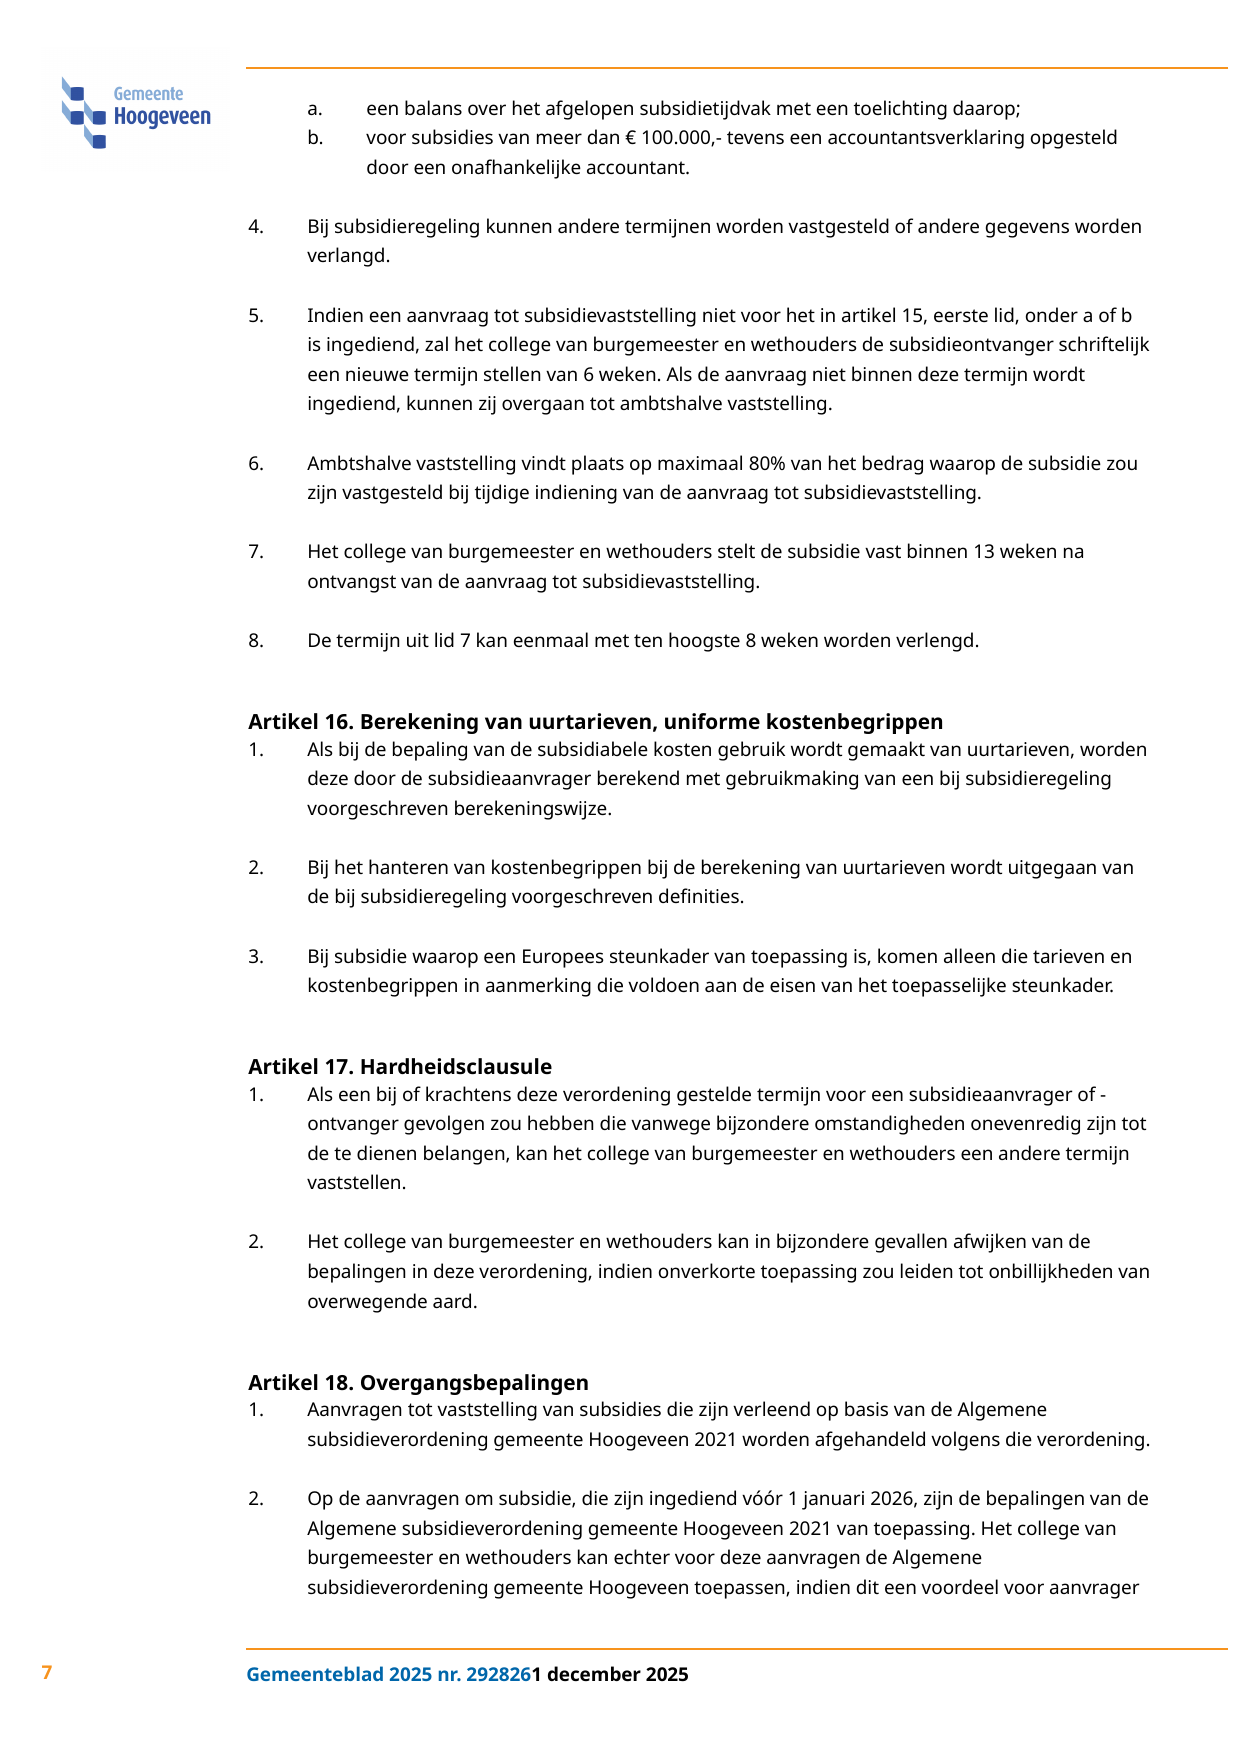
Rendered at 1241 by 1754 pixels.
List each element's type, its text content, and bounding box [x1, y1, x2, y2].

list een balans over het afgelopen subsidietijdvak met een toelichting daarop; [307, 95, 1152, 121]
list Ambtshalve vaststelling vindt plaats op maximaal 80% van het bedrag waarop de subsidie zou zijn vastgesteld bij tijdige indiening van de aanvraag tot subsidievaststelling. [248, 450, 1152, 505]
list Als een bij of krachtens deze verordening gestelde termijn voor een subsidieaanvrager of -ontvanger gevolgen zou hebben die vanwege bijzondere omstandigheden onevenredig zijn tot de te dienen belangen, kan het college van burgemeester en wethouders een andere termijn vaststellen. [248, 1081, 1152, 1195]
list Bij subsidie waarop een Europees steunkader van toepassing is, komen alleen die tarieven en kostenbegrippen in aanmerking die voldoen aan de eisen van het toepasselijke steunkader. [248, 943, 1152, 998]
list Aanvragen tot vaststelling van subsidies die zijn verleend op basis van de Algemene subsidieverordening gemeente Hoogeveen 2021 worden afgehandeld volgens die verordening. [248, 1396, 1152, 1452]
list Op de aanvragen om subsidie, die zijn ingediend vóór 1 januari 2026, zijn de bepalingen van de Algemene subsidieverordening gemeente Hoogeveen 2021 van toepassing. Het college van burgemeester en wethouders kan echter voor deze aanvragen de Algemene subsidieverordening gemeente Hoogeveen toepassen, indien dit een voordeel voor aanvrager [248, 1485, 1152, 1599]
list Het college van burgemeester en wethouders kan in bijzondere gevallen afwijken van de bepalingen in deze verordening, indien onverkorte toepassing zou leiden tot onbillijkheden van overwegende aard. [248, 1229, 1152, 1314]
list De termijn uit lid 7 kan eenmaal met ten hoogste 8 weken worden verlengd. [248, 627, 1152, 653]
text Artikel 18. Overgangsbepalingen [248, 1368, 1152, 1396]
list Bij subsidieregeling kunnen andere termijnen worden vastgesteld of andere gegevens worden verlangd. [248, 213, 1152, 268]
list Indien een aanvraag tot subsidievaststelling niet voor het in artikel 15, eerste lid, onder a of b is ingediend, zal het college van burgemeester en wethouders de subsidieontvanger schriftelijk een nieuwe termijn stellen van 6 weken. Als de aanvraag niet binnen deze termijn wordt ingediend, kunnen zij overgaan tot ambtshalve vaststelling. [248, 302, 1152, 416]
text Artikel 16. Berekening van uurtarieven, uniforme kostenbegrippen [248, 707, 1152, 736]
list Het college van burgemeester en wethouders stelt de subsidie vast binnen 13 weken na ontvangst van de aanvraag tot subsidievaststelling. [248, 538, 1152, 594]
text Artikel 17. Hardheidsclausule [248, 1052, 1152, 1081]
list voor subsidies van meer dan € 100.000,- tevens een accountantsverklaring opgesteld door een onafhankelijke accountant. [307, 124, 1152, 180]
picture [41, 47, 231, 172]
list Bij het hanteren van kostenbegrippen bij de berekening van uurtarieven wordt uitgegaan van de bij subsidieregeling voorgeschreven definities. [248, 854, 1152, 909]
list Als bij de bepaling van de subsidiabele kosten gebruik wordt gemaakt van uurtarieven, worden deze door de subsidieaanvrager berekend met gebruikmaking van een bij subsidieregeling voorgeschreven berekeningswijze. [248, 736, 1152, 821]
